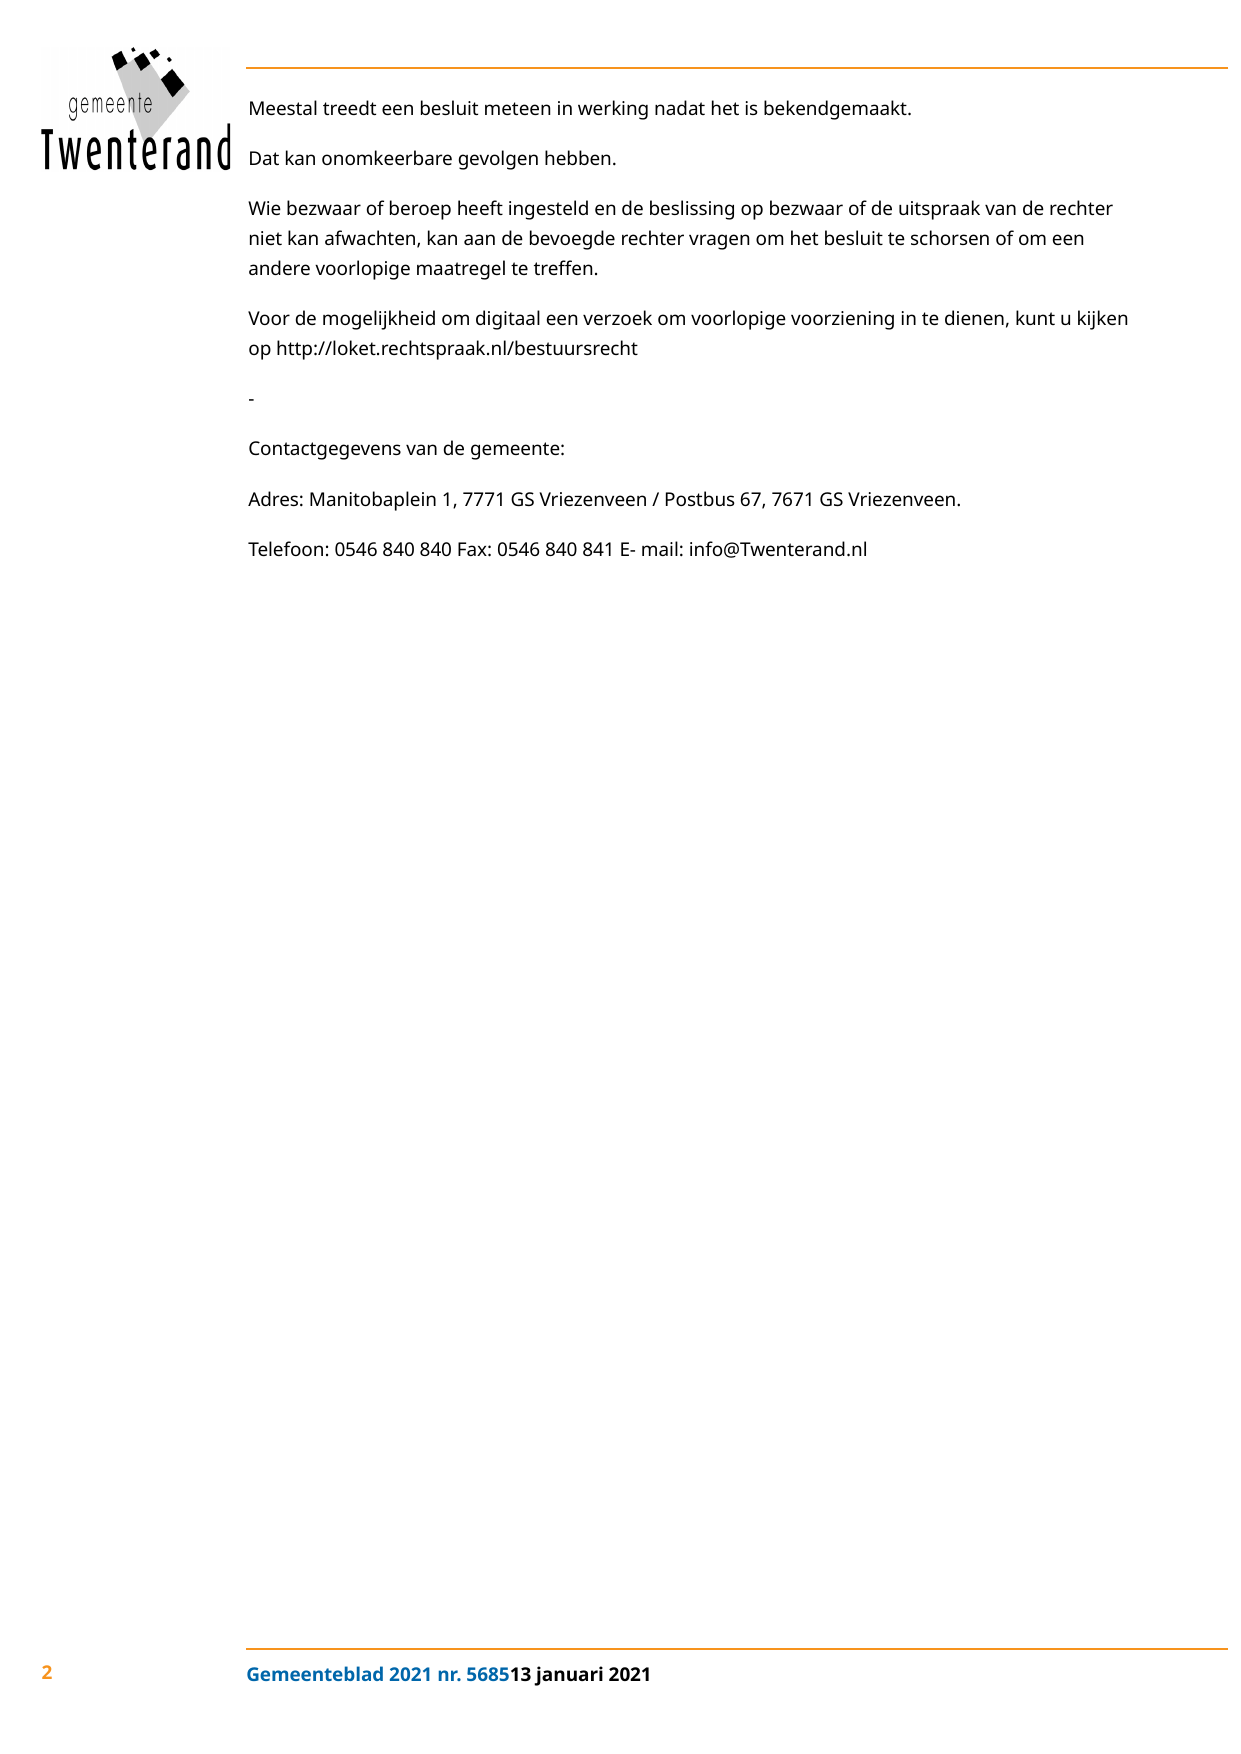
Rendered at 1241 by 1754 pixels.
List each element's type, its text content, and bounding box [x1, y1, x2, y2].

text Meestal treedt een besluit meteen in werking nadat het is bekendgemaakt. [248, 95, 1152, 121]
text Adres: Manitobaplein 1, 7771 GS Vriezenveen / Postbus 67, 7671 GS Vriezenveen. [248, 486, 1152, 512]
text Dat kan onomkeerbare gevolgen hebben. [248, 145, 1152, 171]
text - [248, 385, 1152, 411]
text Contactgegevens van de gemeente: [248, 436, 1152, 461]
text Wie bezwaar of beroep heeft ingesteld en de beslissing op bezwaar of de uitspraak van de rechter niet kan afwachten, kan aan de bevoegde rechter vragen om het besluit te schorsen of om een andere voorlopige maatregel te treffen. [248, 196, 1152, 281]
text Voor de mogelijkheid om digitaal een verzoek om voorlopige voorziening in te dienen, kunt u kijken op http://loket.rechtspraak.nl/bestuursrecht [248, 305, 1152, 361]
text Telefoon: 0546 840 840 Fax: 0546 840 841 E- mail: info@Twenterand.nl [248, 536, 1152, 562]
picture [41, 47, 231, 172]
